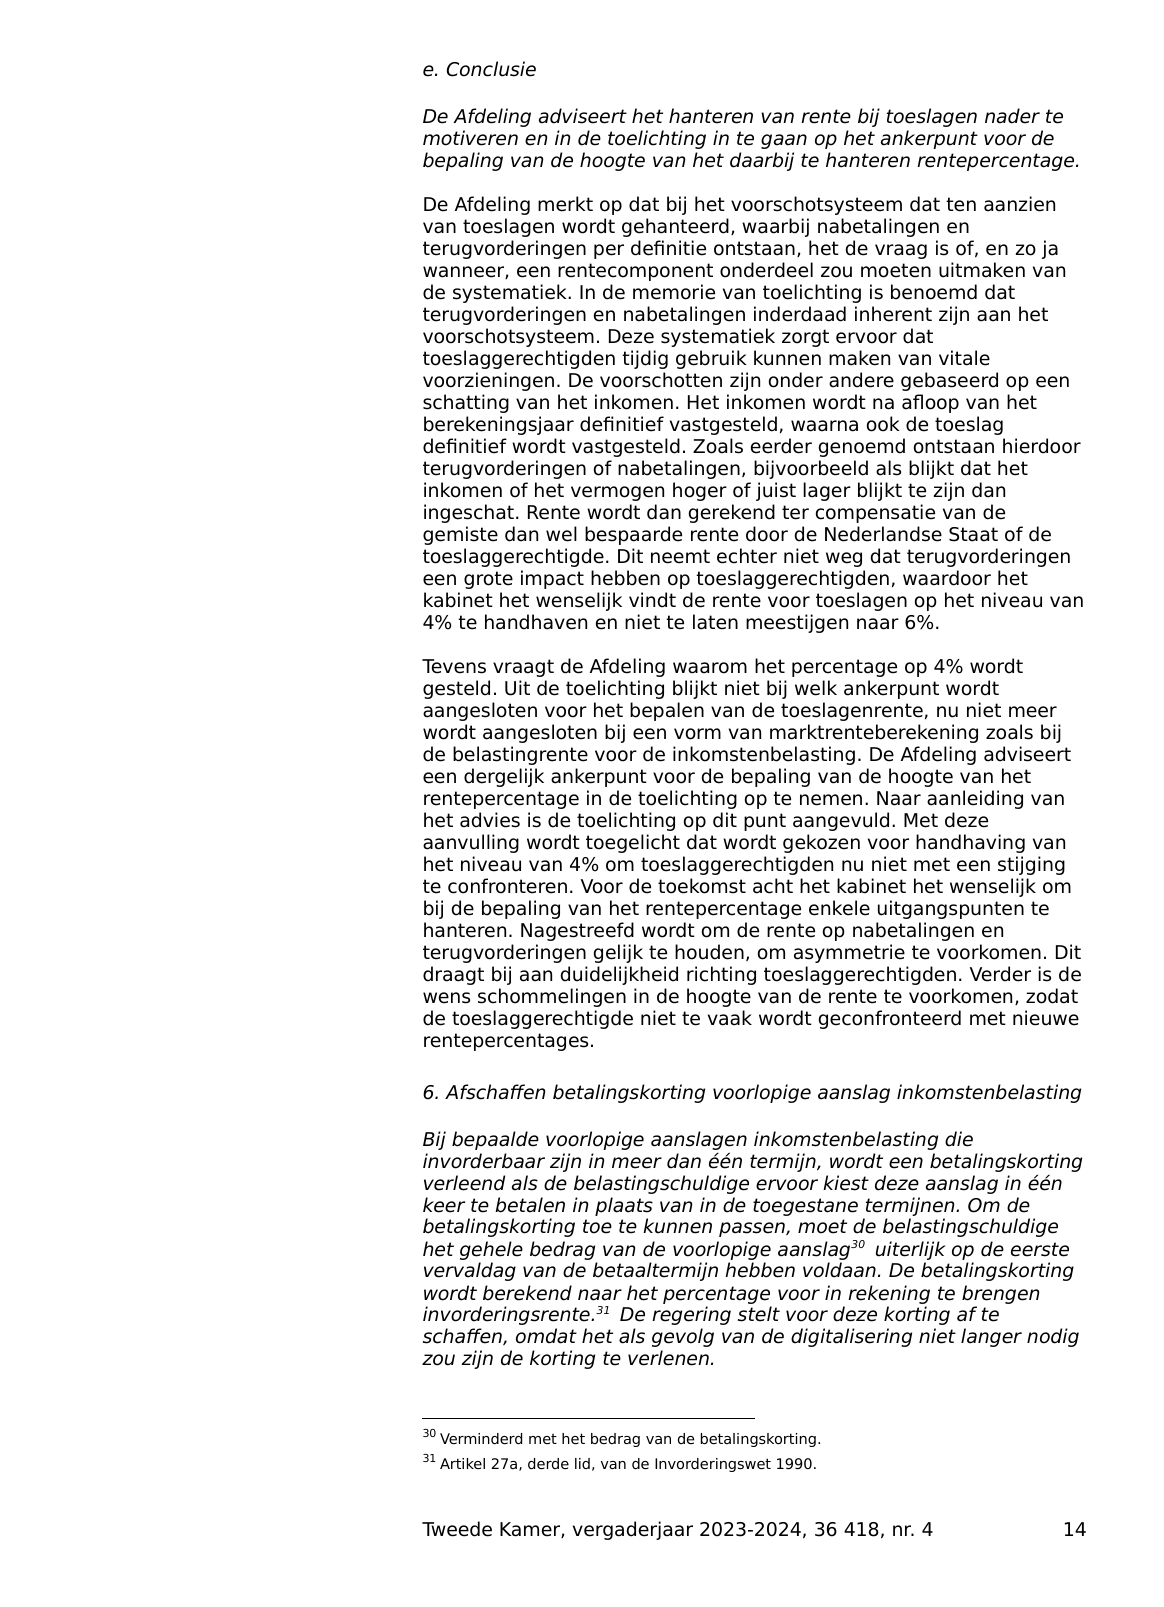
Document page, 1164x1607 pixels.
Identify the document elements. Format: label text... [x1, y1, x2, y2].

subtitle 6. Afschaffen betalingskorting voorlopige aanslag inkomstenbelasting [422, 1082, 1087, 1103]
text Tevens vraagt de Afdeling waarom het percentage op 4% wordt gesteld. Uit de toelichting blijkt niet bij welk ankerpunt wordt aangesloten voor het bepalen van de toeslagenrente, nu niet meer wordt aangesloten bij een vorm van marktrenteberekening zoals bij de belastingrente voor de inkomstenbelasting. De Afdeling adviseert een dergelijk ankerpunt voor de bepaling van de hoogte van het rentepercentage in de toelichting op te nemen. Naar aanleiding van het advies is de toelichting op dit punt aangevuld. Met deze aanvulling wordt toegelicht dat wordt gekozen voor handhaving van het niveau van 4% om toeslaggerechtigden nu niet met een stijging te confronteren. Voor de toekomst acht het kabinet het wenselijk om bij de bepaling van het rentepercentage enkele uitgangspunten te hanteren. Nagestreefd wordt om de rente op nabetalingen en terugvorderingen gelijk te houden, om asymmetrie te voorkomen. Dit draagt bij aan duidelijkheid richting toeslaggerechtigden. Verder is de wens schommelingen in de hoogte van de rente te voorkomen, zodat de toeslaggerechtigde niet te vaak wordt geconfronteerd met nieuwe rentepercentages. [422, 656, 1087, 1052]
subtitle e. Conclusie [422, 59, 1087, 81]
text Bij bepaalde voorlopige aanslagen inkomstenbelasting die invorderbaar zijn in meer dan één termijn, wordt een betalingskorting verleend als de belastingschuldige ervoor kiest deze aanslag in één keer te betalen in plaats van in de toegestane termijnen. Om de betalingskorting toe te kunnen passen, moet de belastingschuldige het gehele bedrag van de voorlopige aanslag uiterlijk op de eerste vervaldag van de betaaltermijn hebben voldaan. De betalingskorting wordt berekend naar het percentage voor in rekening te brengen invorderingsrente. De regering stelt voor deze korting af te schaffen, omdat het als gevolg van de digitalisering niet langer nodig zou zijn de korting te verlenen. [422, 1128, 1087, 1370]
text De Afdeling adviseert het hanteren van rente bij toeslagen nader te motiveren en in de toelichting in te gaan op het ankerpunt voor de bepaling van de hoogte van het daarbij te hanteren rentepercentage. [422, 106, 1087, 172]
text Verminderd met het bedrag van de betalingskorting. [422, 1427, 1087, 1449]
text Artikel 27a, derde lid, van de Invorderingswet 1990. [422, 1452, 1087, 1474]
text De Afdeling merkt op dat bij het voorschotsysteem dat ten aanzien van toeslagen wordt gehanteerd, waarbij nabetalingen en terugvorderingen per definitie ontstaan, het de vraag is of, en zo ja wanneer, een rentecomponent onderdeel zou moeten uitmaken van de systematiek. In de memorie van toelichting is benoemd dat terugvorderingen en nabetalingen inderdaad inherent zijn aan het voorschotsysteem. Deze systematiek zorgt ervoor dat toeslaggerechtigden tijdig gebruik kunnen maken van vitale voorzieningen. De voorschotten zijn onder andere gebaseerd op een schatting van het inkomen. Het inkomen wordt na afloop van het berekeningsjaar definitief vastgesteld, waarna ook de toeslag definitief wordt vastgesteld. Zoals eerder genoemd ontstaan hierdoor terugvorderingen of nabetalingen, bijvoorbeeld als blijkt dat het inkomen of het vermogen hoger of juist lager blijkt te zijn dan ingeschat. Rente wordt dan gerekend ter compensatie van de gemiste dan wel bespaarde rente door de Nederlandse Staat of de toeslaggerechtigde. Dit neemt echter niet weg dat terugvorderingen een grote impact hebben op toeslaggerechtigden, waardoor het kabinet het wenselijk vindt de rente voor toeslagen op het niveau van 4% te handhaven en niet te laten meestijgen naar 6%. [422, 194, 1087, 634]
